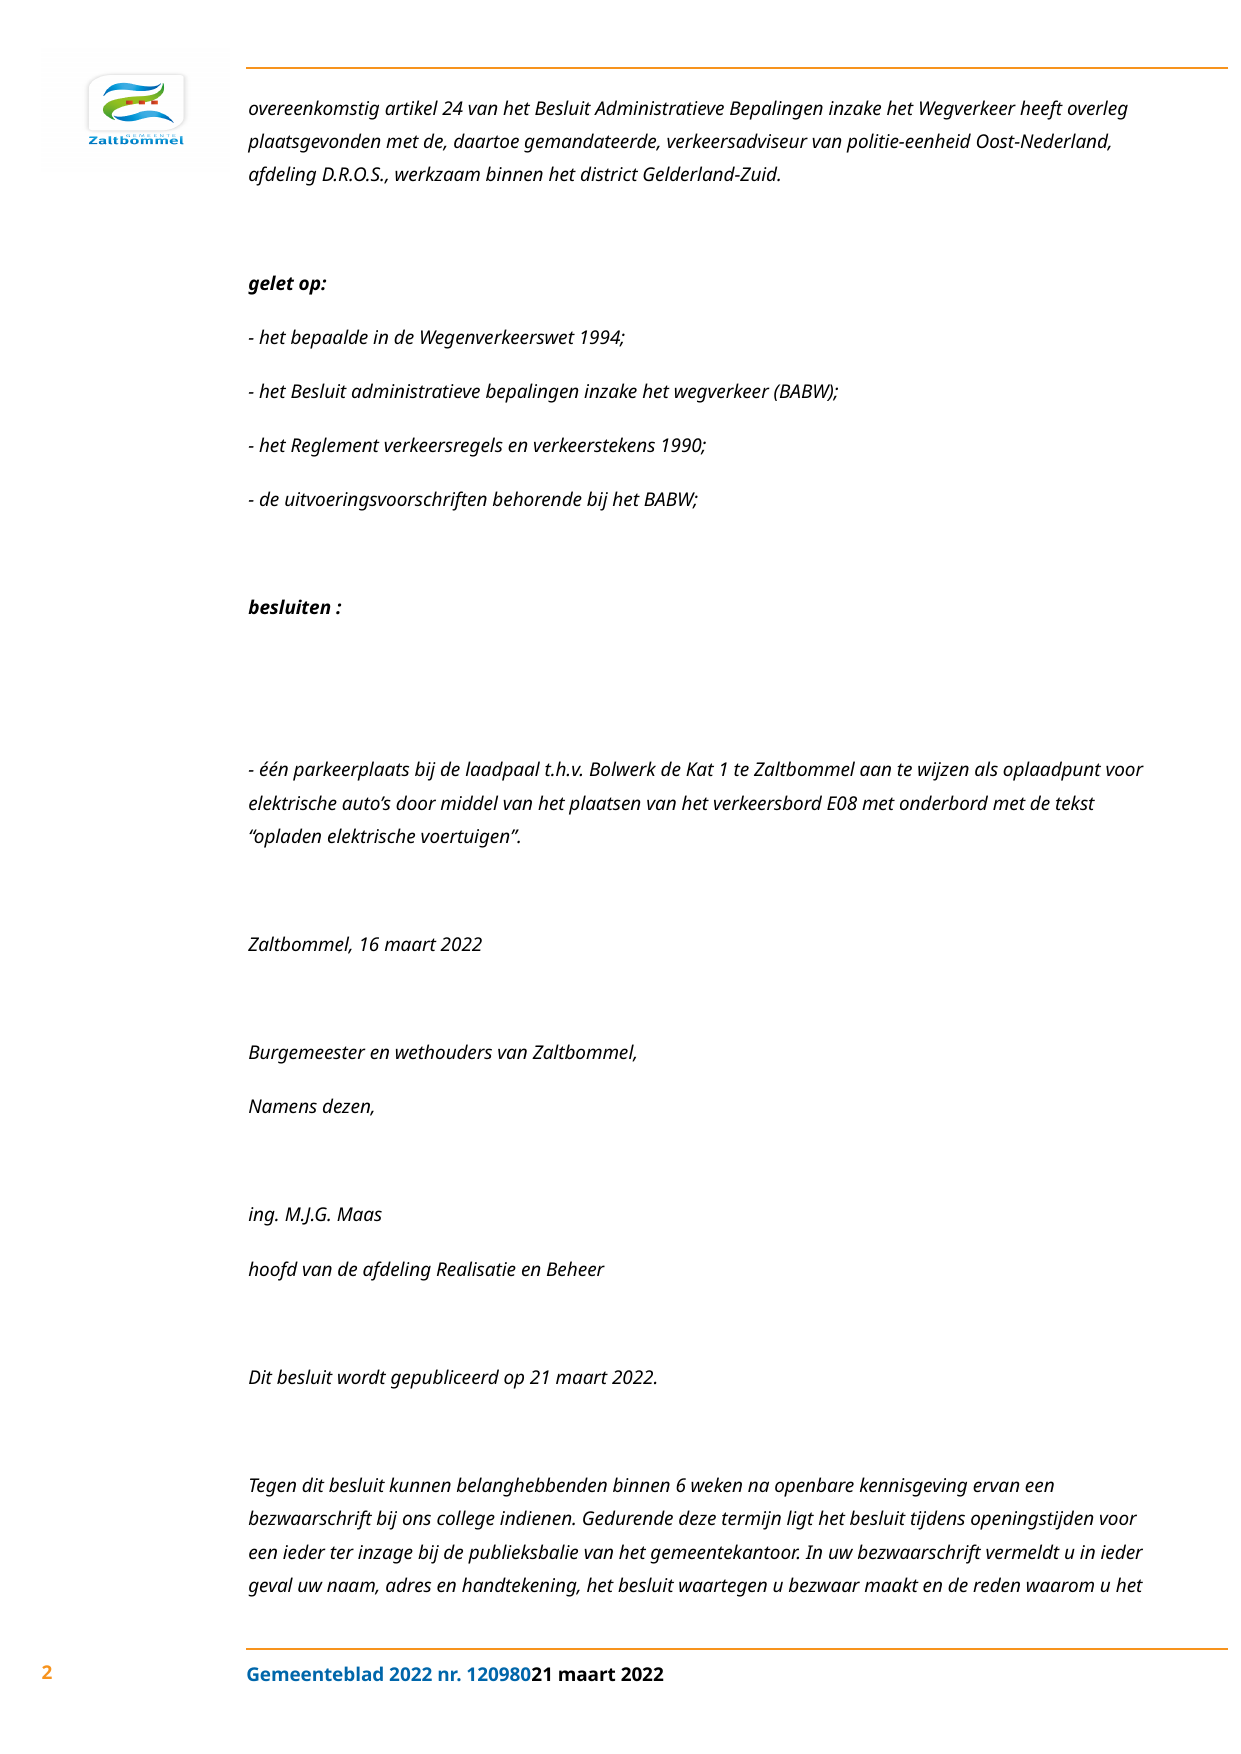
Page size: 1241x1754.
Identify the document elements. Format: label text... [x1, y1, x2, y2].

text ing. M.J.G. Maas [248, 1202, 1152, 1227]
text hoofd van de afdeling Realisatie en Beheer [248, 1256, 1152, 1281]
text gelet op: [248, 270, 1152, 296]
text Namens dezen, [248, 1093, 1152, 1119]
text Zaltbommel, 16 maart 2022 [248, 931, 1152, 957]
text - het Besluit administratieve bepalingen inzake het wegverkeer (BABW); [248, 378, 1152, 404]
text - het Reglement verkeersregels en verkeerstekens 1990; [248, 432, 1152, 458]
text Burgemeester en wethouders van Zaltbommel, [248, 1039, 1152, 1065]
text - de uitvoeringsvoorschriften behorende bij het BABW; [248, 486, 1152, 512]
text Tegen dit besluit kunnen belanghebbenden binnen 6 weken na openbare kennisgeving ervan een bezwaarschrift bij ons college indienen. Gedurende deze termijn ligt het besluit tijdens openingstijden voor een ieder ter inzage bij de publieksbalie van het gemeentekantoor. In uw bezwaarschrift vermeldt u in ieder geval uw naam, adres en handtekening, het besluit waartegen u bezwaar maakt en de reden waarom u het [248, 1472, 1152, 1598]
text overeenkomstig artikel 24 van het Besluit Administratieve Bepalingen inzake het Wegverkeer heeft overleg plaatsgevonden met de, daartoe gemandateerde, verkeersadviseur van politie-eenheid Oost-Nederland, afdeling D.R.O.S., werkzaam binnen het district Gelderland-Zuid. [248, 95, 1152, 187]
text besluiten : [248, 594, 1152, 620]
picture [41, 47, 231, 172]
text - het bepaalde in de Wegenverkeerswet 1994; [248, 324, 1152, 349]
text Dit besluit wordt gepubliceerd op 21 maart 2022. [248, 1364, 1152, 1389]
text - één parkeerplaats bij de laadpaal t.h.v. Bolwerk de Kat 1 te Zaltbommel aan te wijzen als oplaadpunt voor elektrische auto’s door middel van het plaatsen van het verkeersbord E08 met onderbord met de tekst “opladen elektrische voertuigen”. [248, 756, 1152, 849]
